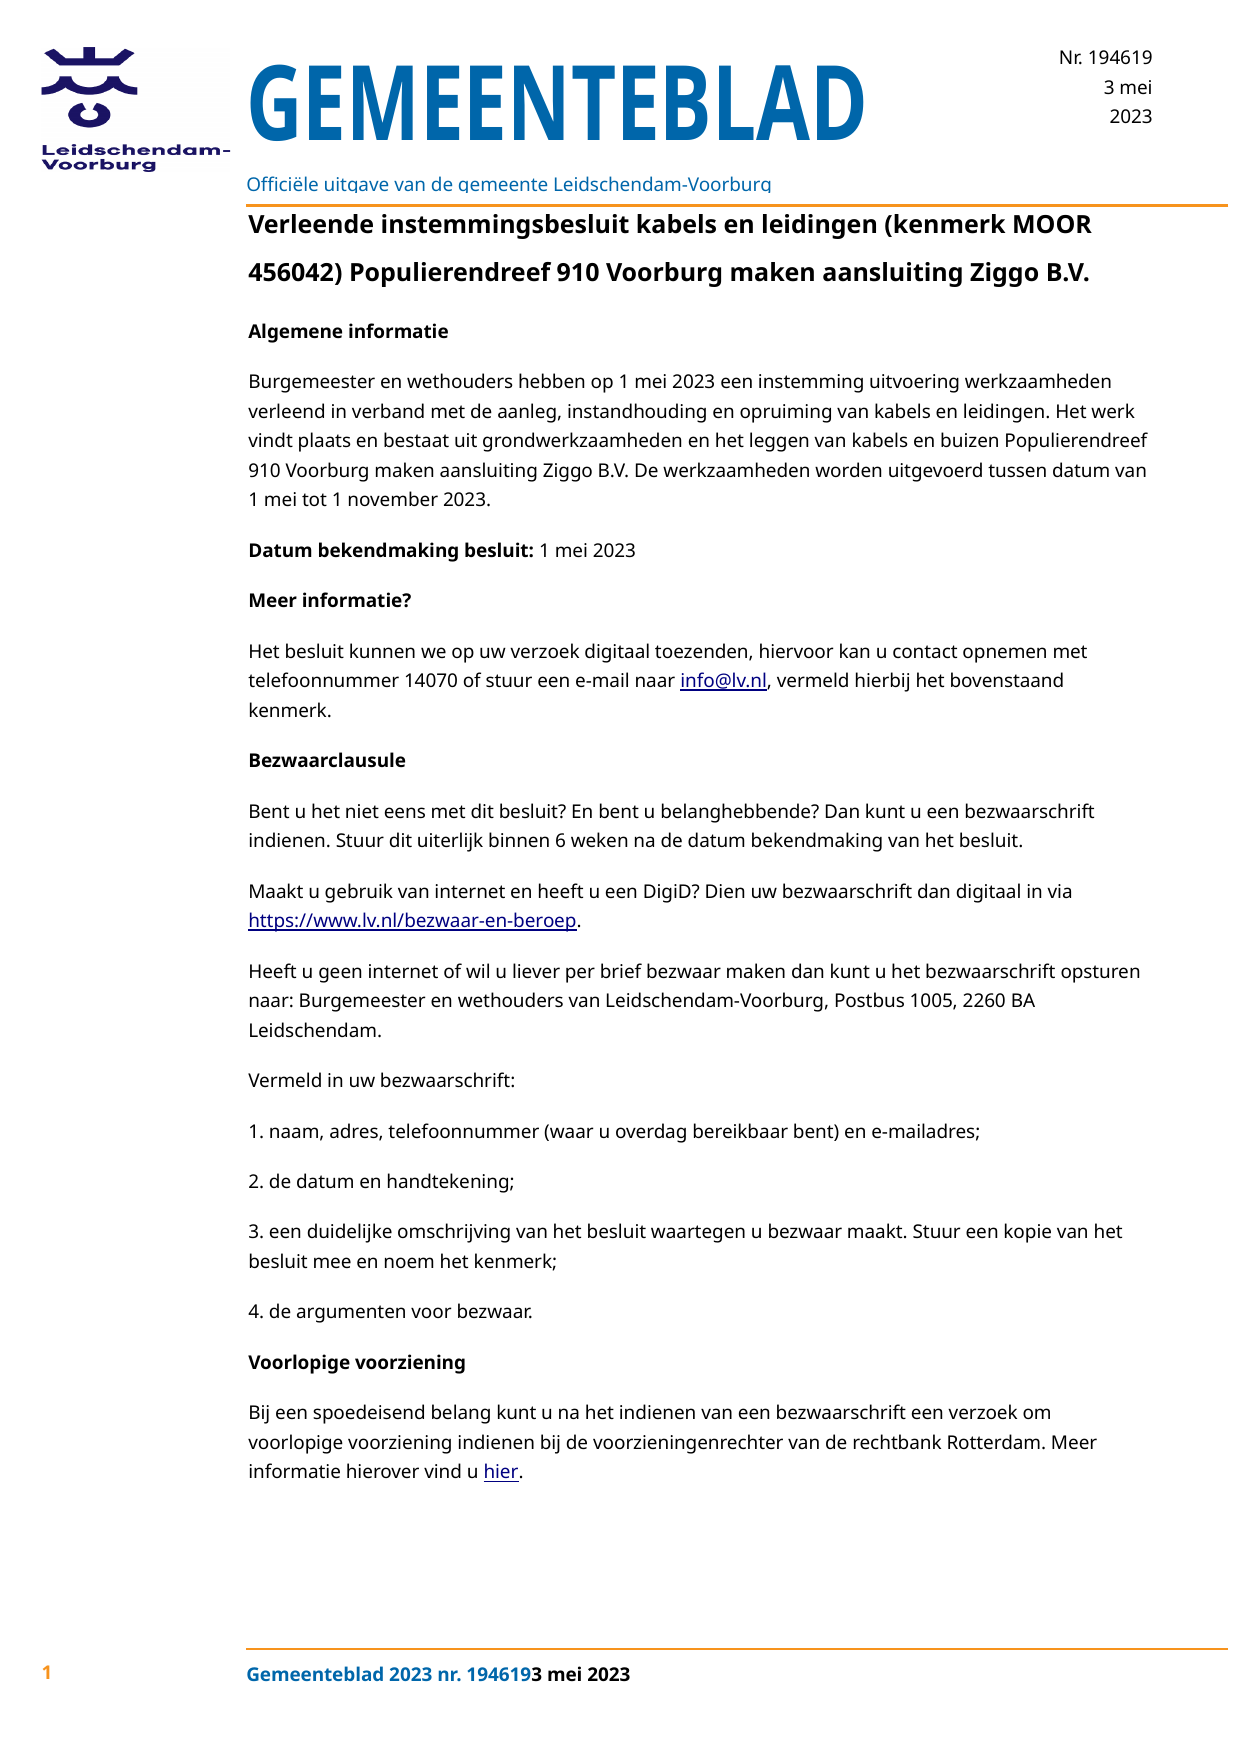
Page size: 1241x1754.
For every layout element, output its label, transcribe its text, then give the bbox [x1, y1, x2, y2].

text 3. een duidelijke omschrijving van het besluit waartegen u bezwaar maakt. Stuur een kopie van het besluit mee en noem het kenmerk; [248, 1219, 1152, 1274]
text 1. naam, adres, telefoonnummer (waar u overdag bereikbaar bent) en e-mailadres; [248, 1118, 1152, 1144]
text Voorlopige voorziening [248, 1349, 1152, 1375]
text Datum bekendmaking besluit: 1 mei 2023 [248, 537, 1152, 563]
text Algemene informatie [248, 318, 1152, 344]
text 4. de argumenten voor bezwaar. [248, 1299, 1152, 1324]
text Maakt u gebruik van internet en heeft u een DigiD? Dien uw bezwaarschrift dan digitaal in via https://www.lv.nl/bezwaar-en-beroep. [248, 878, 1152, 933]
text Bezwaarclausule [248, 747, 1152, 773]
text Bij een spoedeisend belang kunt u na het indienen van een bezwaarschrift een verzoek om voorlopige voorziening indienen bij de voorzieningenrechter van de rechtbank Rotterdam. Meer informatie hierover vind u hier. [248, 1399, 1152, 1484]
text Bent u het niet eens met dit besluit? En bent u belanghebbende? Dan kunt u een bezwaarschrift indienen. Stuur dit uiterlijk binnen 6 weken na de datum bekendmaking van het besluit. [248, 798, 1152, 853]
text Het besluit kunnen we op uw verzoek digitaal toezenden, hiervoor kan u contact opnemen met telefoonnummer 14070 of stuur een e-mail naar info@lv.nl, vermeld hierbij het bovenstaand kenmerk. [248, 638, 1152, 723]
text Meer informatie? [248, 587, 1152, 613]
text Vermeld in uw bezwaarschrift: [248, 1067, 1152, 1093]
text Heeft u geen internet of wil u liever per brief bezwaar maken dan kunt u het bezwaarschrift opsturen naar: Burgemeester en wethouders van Leidschendam-Voorburg, Postbus 1005, 2260 BA Leidschendam. [248, 958, 1152, 1043]
picture [41, 47, 231, 172]
text 2. de datum en handtekening; [248, 1168, 1152, 1194]
text Verleende instemmingsbesluit kabels en leidingen (kenmerk MOOR 456042) Populierendreef 910 Voorburg maken aansluiting Ziggo B.V. [248, 207, 1152, 288]
text Burgemeester en wethouders hebben op 1 mei 2023 een instemming uitvoering werkzaamheden verleend in verband met de aanleg, instandhouding en opruiming van kabels en leidingen. Het werk vindt plaats en bestaat uit grondwerkzaamheden en het leggen van kabels en buizen Populierendreef 910 Voorburg maken aansluiting Ziggo B.V. De werkzaamheden worden uitgevoerd tussen datum van 1 mei tot 1 november 2023. [248, 368, 1152, 512]
